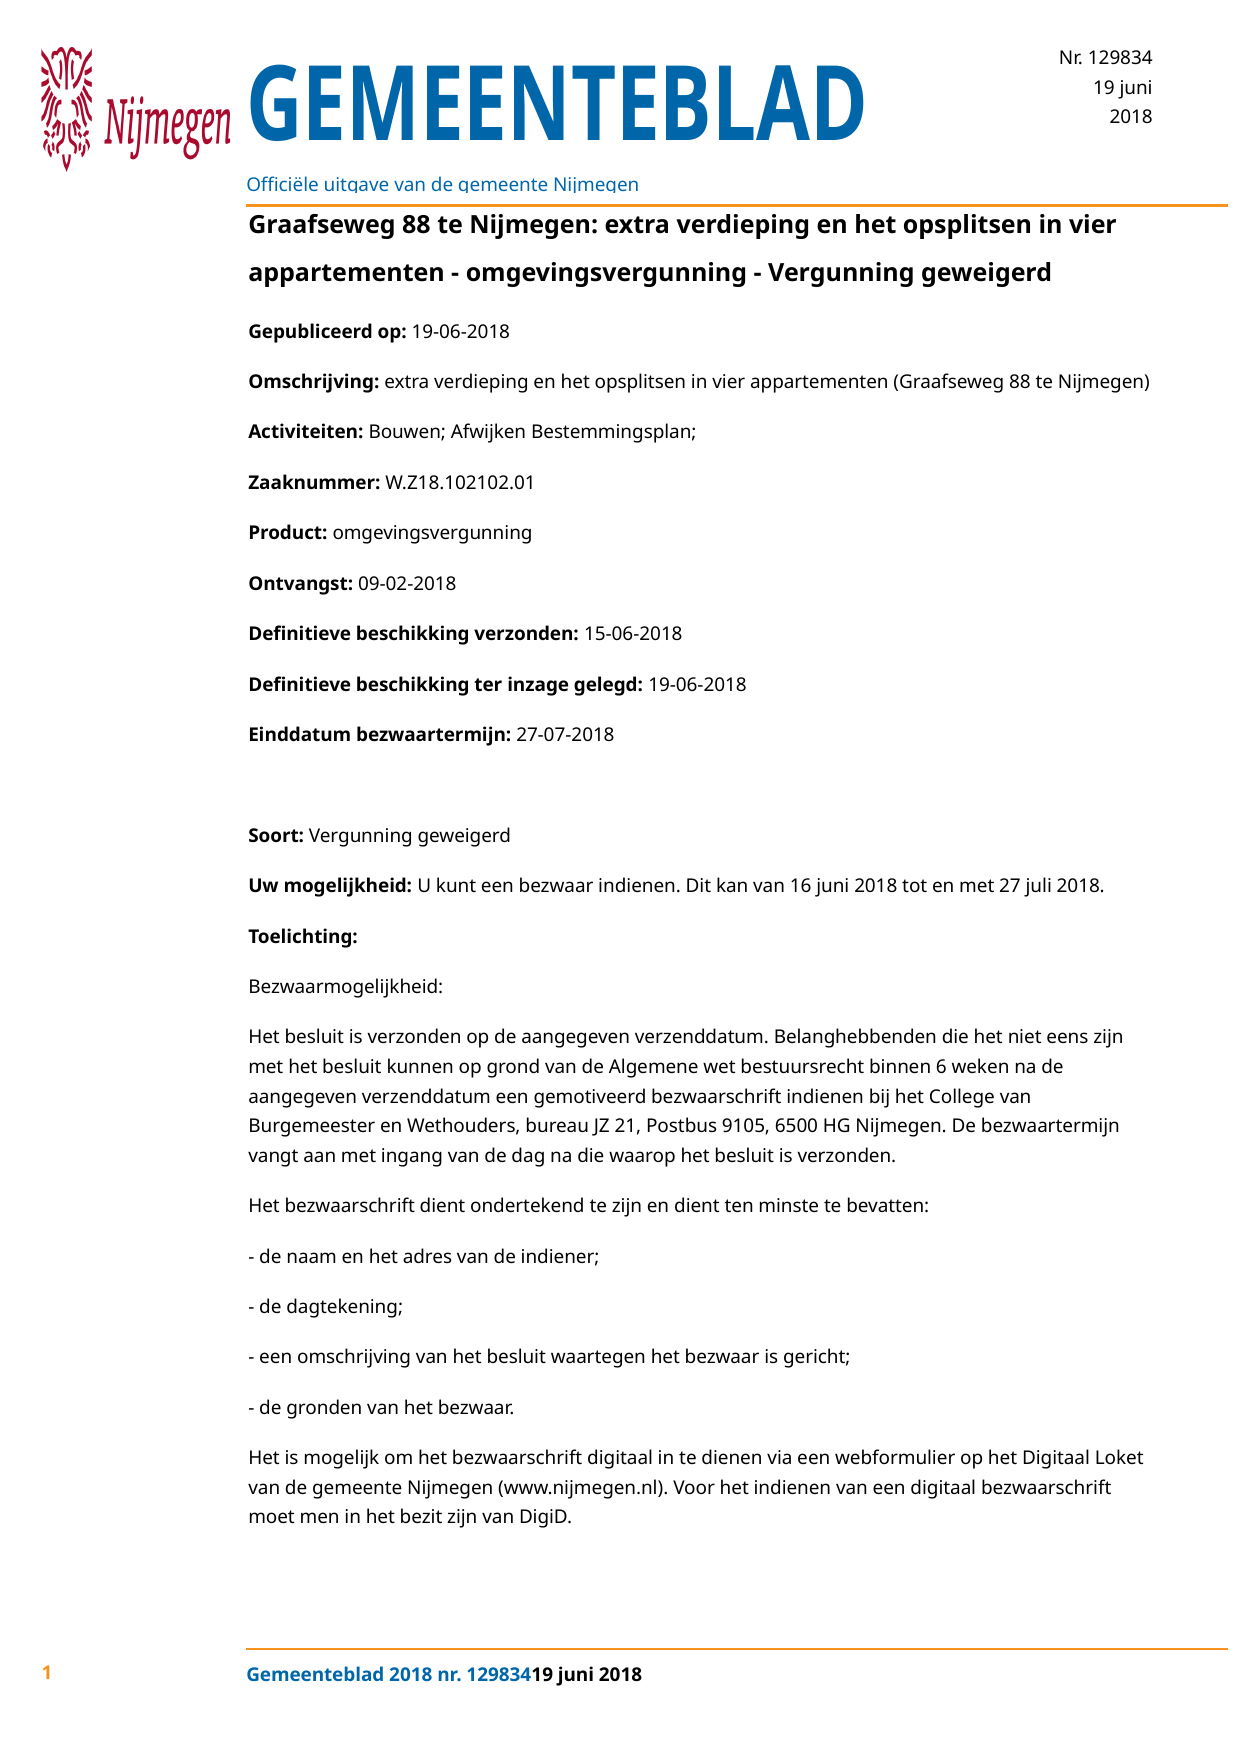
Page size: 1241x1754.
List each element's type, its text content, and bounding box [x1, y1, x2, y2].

text - de gronden van het bezwaar. [248, 1394, 1152, 1420]
text - de dagtekening; [248, 1293, 1152, 1319]
text Definitieve beschikking verzonden: 15-06-2018 [248, 620, 1152, 646]
text Gepubliceerd op: 19-06-2018 [248, 318, 1152, 344]
text Product: omgevingsvergunning [248, 519, 1152, 545]
text Toelichting: [248, 923, 1152, 949]
text Bezwaarmogelijkheid: [248, 973, 1152, 999]
text - een omschrijving van het besluit waartegen het bezwaar is gericht; [248, 1344, 1152, 1369]
text Activiteiten: Bouwen; Afwijken Bestemmingsplan; [248, 419, 1152, 444]
text Het besluit is verzonden op de aangegeven verzenddatum. Belanghebbenden die het niet eens zijn met het besluit kunnen op grond van de Algemene wet bestuursrecht binnen 6 weken na de aangegeven verzenddatum een gemotiveerd bezwaarschrift indienen bij het College van Burgemeester en Wethouders, bureau JZ 21, Postbus 9105, 6500 HG Nijmegen. De bezwaartermijn vangt aan met ingang van de dag na die waarop het besluit is verzonden. [248, 1024, 1152, 1168]
text Definitieve beschikking ter inzage gelegd: 19-06-2018 [248, 671, 1152, 697]
text Het bezwaarschrift dient ondertekend te zijn en dient ten minste te bevatten: [248, 1192, 1152, 1218]
text Ontvangst: 09-02-2018 [248, 570, 1152, 596]
text - de naam en het adres van de indiener; [248, 1243, 1152, 1269]
text Graafseweg 88 te Nijmegen: extra verdieping en het opsplitsen in vier appartementen - omgevingsvergunning - Vergunning geweigerd [248, 207, 1152, 288]
text Einddatum bezwaartermijn: 27-07-2018 [248, 721, 1152, 747]
text Zaaknummer: W.Z18.102102.01 [248, 469, 1152, 495]
text Uw mogelijkheid: U kunt een bezwaar indienen. Dit kan van 16 juni 2018 tot en met 27 juli 2018. [248, 872, 1152, 898]
text Omschrijving: extra verdieping en het opsplitsen in vier appartementen (Graafseweg 88 te Nijmegen) [248, 368, 1152, 394]
text Het is mogelijk om het bezwaarschrift digitaal in te dienen via een webformulier op het Digitaal Loket van de gemeente Nijmegen (www.nijmegen.nl). Voor het indienen van een digitaal bezwaarschrift moet men in het bezit zijn van DigiD. [248, 1444, 1152, 1529]
text Soort: Vergunning geweigerd [248, 822, 1152, 848]
picture [41, 47, 231, 172]
